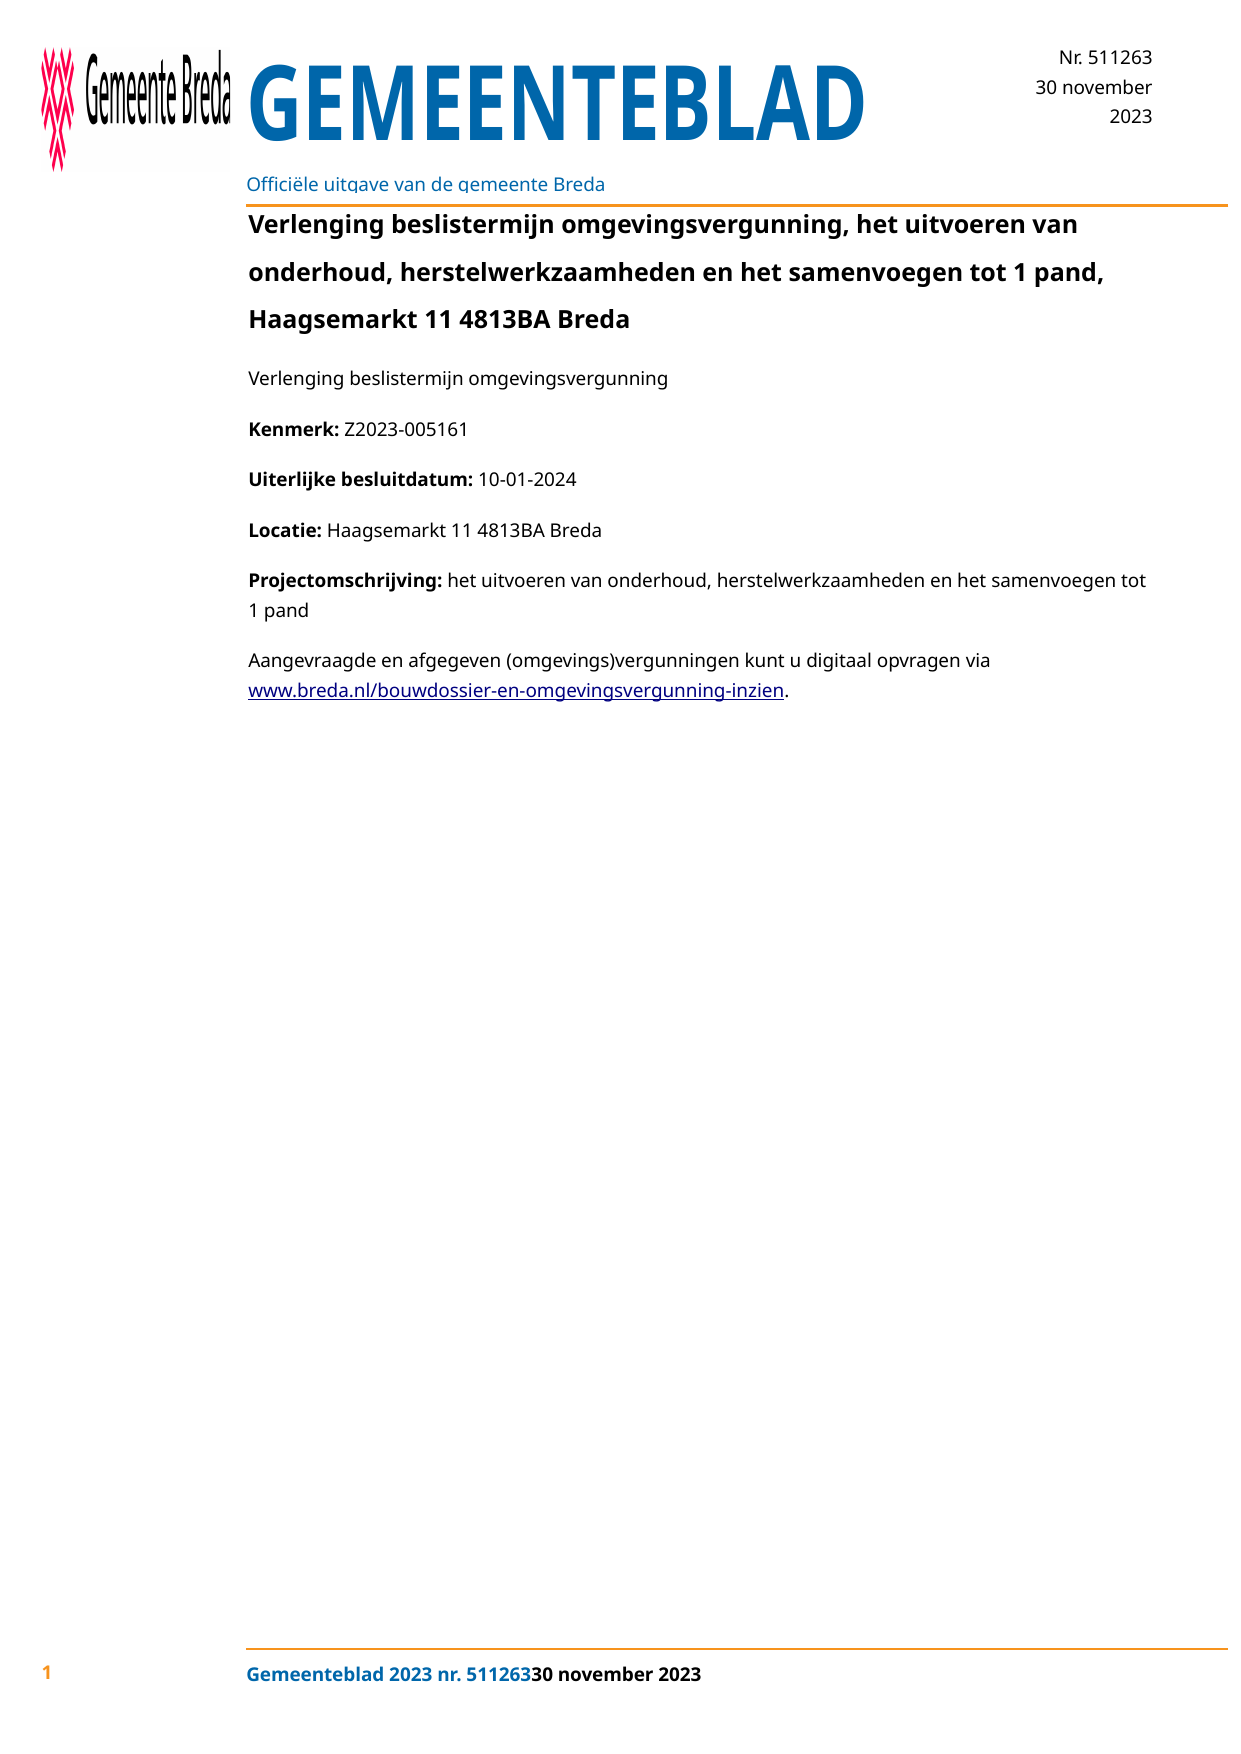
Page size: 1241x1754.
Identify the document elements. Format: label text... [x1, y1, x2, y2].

text Verlenging beslistermijn omgevingsvergunning [248, 366, 1152, 391]
text Locatie: Haagsemarkt 11 4813BA Breda [248, 517, 1152, 542]
text Projectomschrijving: het uitvoeren van onderhoud, herstelwerkzaamheden en het samenvoegen tot 1 pand [248, 567, 1152, 622]
text Verlenging beslistermijn omgevingsvergunning, het uitvoeren van onderhoud, herstelwerkzaamheden en het samenvoegen tot 1 pand, Haagsemarkt 11 4813BA Breda [248, 207, 1152, 336]
text Uiterlijke besluitdatum: 10-01-2024 [248, 466, 1152, 492]
text Kenmerk: Z2023-005161 [248, 416, 1152, 442]
picture [41, 47, 231, 172]
text Aangevraagde en afgegeven (omgevings)vergunningen kunt u digitaal opvragen via www.breda.nl/bouwdossier-en-omgevingsvergunning-inzien. [248, 647, 1152, 702]
